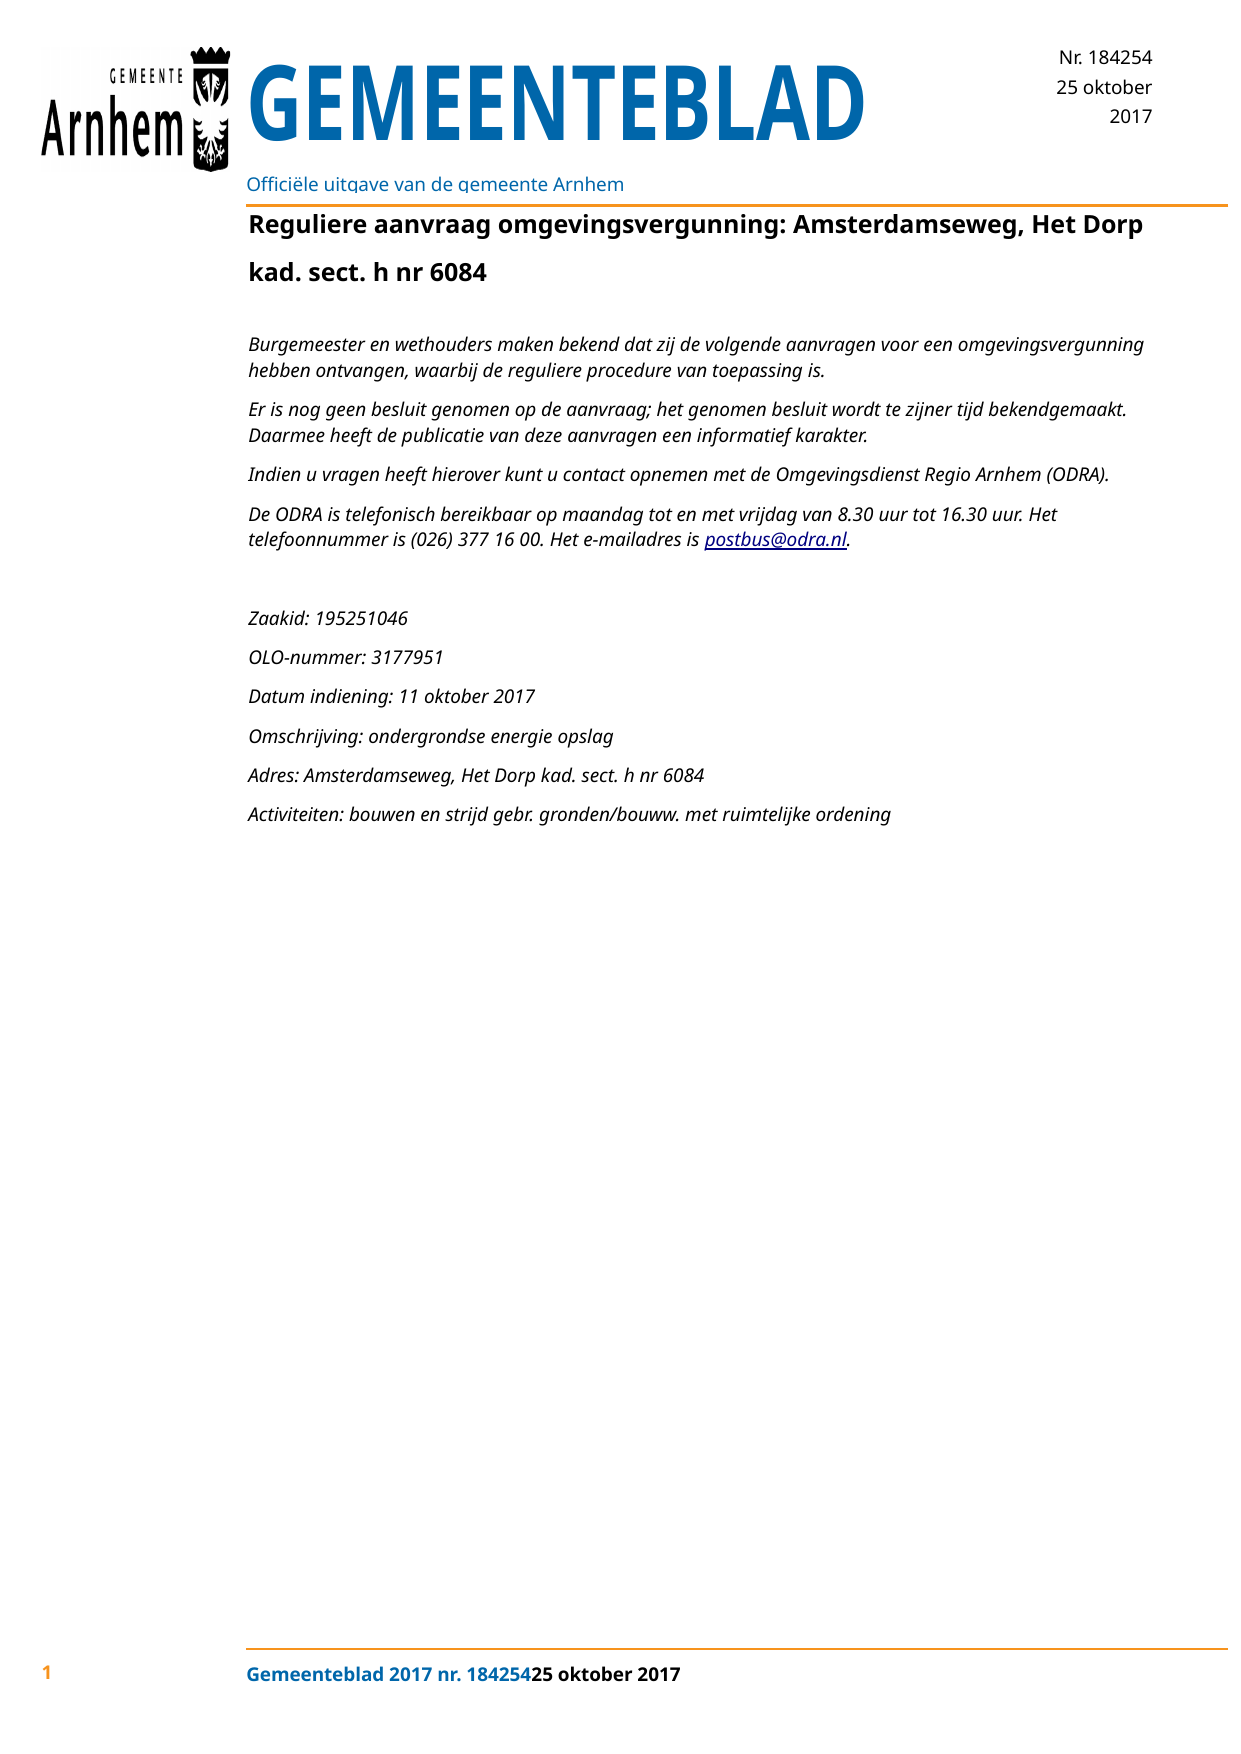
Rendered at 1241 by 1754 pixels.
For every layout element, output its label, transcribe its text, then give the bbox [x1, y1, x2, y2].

picture [41, 47, 231, 172]
text Omschrijving: ondergrondse energie opslag [248, 723, 1152, 748]
text Adres: Amsterdamseweg, Het Dorp kad. sect. h nr 6084 [248, 762, 1152, 788]
text Zaakid: 195251046 [248, 605, 1152, 631]
text Reguliere aanvraag omgevingsvergunning: Amsterdamseweg, Het Dorp kad. sect. h nr 6084 [248, 207, 1152, 288]
text Burgemeester en wethouders maken bekend dat zij de volgende aanvragen voor een omgevingsvergunning hebben ontvangen, waarbij de reguliere procedure van toepassing is. [248, 331, 1152, 383]
text OLO-nummer: 3177951 [248, 644, 1152, 670]
text Datum indiening: 11 oktober 2017 [248, 683, 1152, 709]
text Indien u vragen heeft hierover kunt u contact opnemen met de Omgevingsdienst Regio Arnhem (ODRA). [248, 461, 1152, 487]
text De ODRA is telefonisch bereikbaar op maandag tot en met vrijdag van 8.30 uur tot 16.30 uur. Het telefoonnummer is (026) 377 16 00. Het e-mailadres is postbus@odra.nl. [248, 501, 1152, 552]
text Activiteiten: bouwen en strijd gebr. gronden/bouww. met ruimtelijke ordening [248, 801, 1152, 827]
text Er is nog geen besluit genomen op de aanvraag; het genomen besluit wordt te zijner tijd bekendgemaakt. Daarmee heeft de publicatie van deze aanvragen een informatief karakter. [248, 396, 1152, 448]
